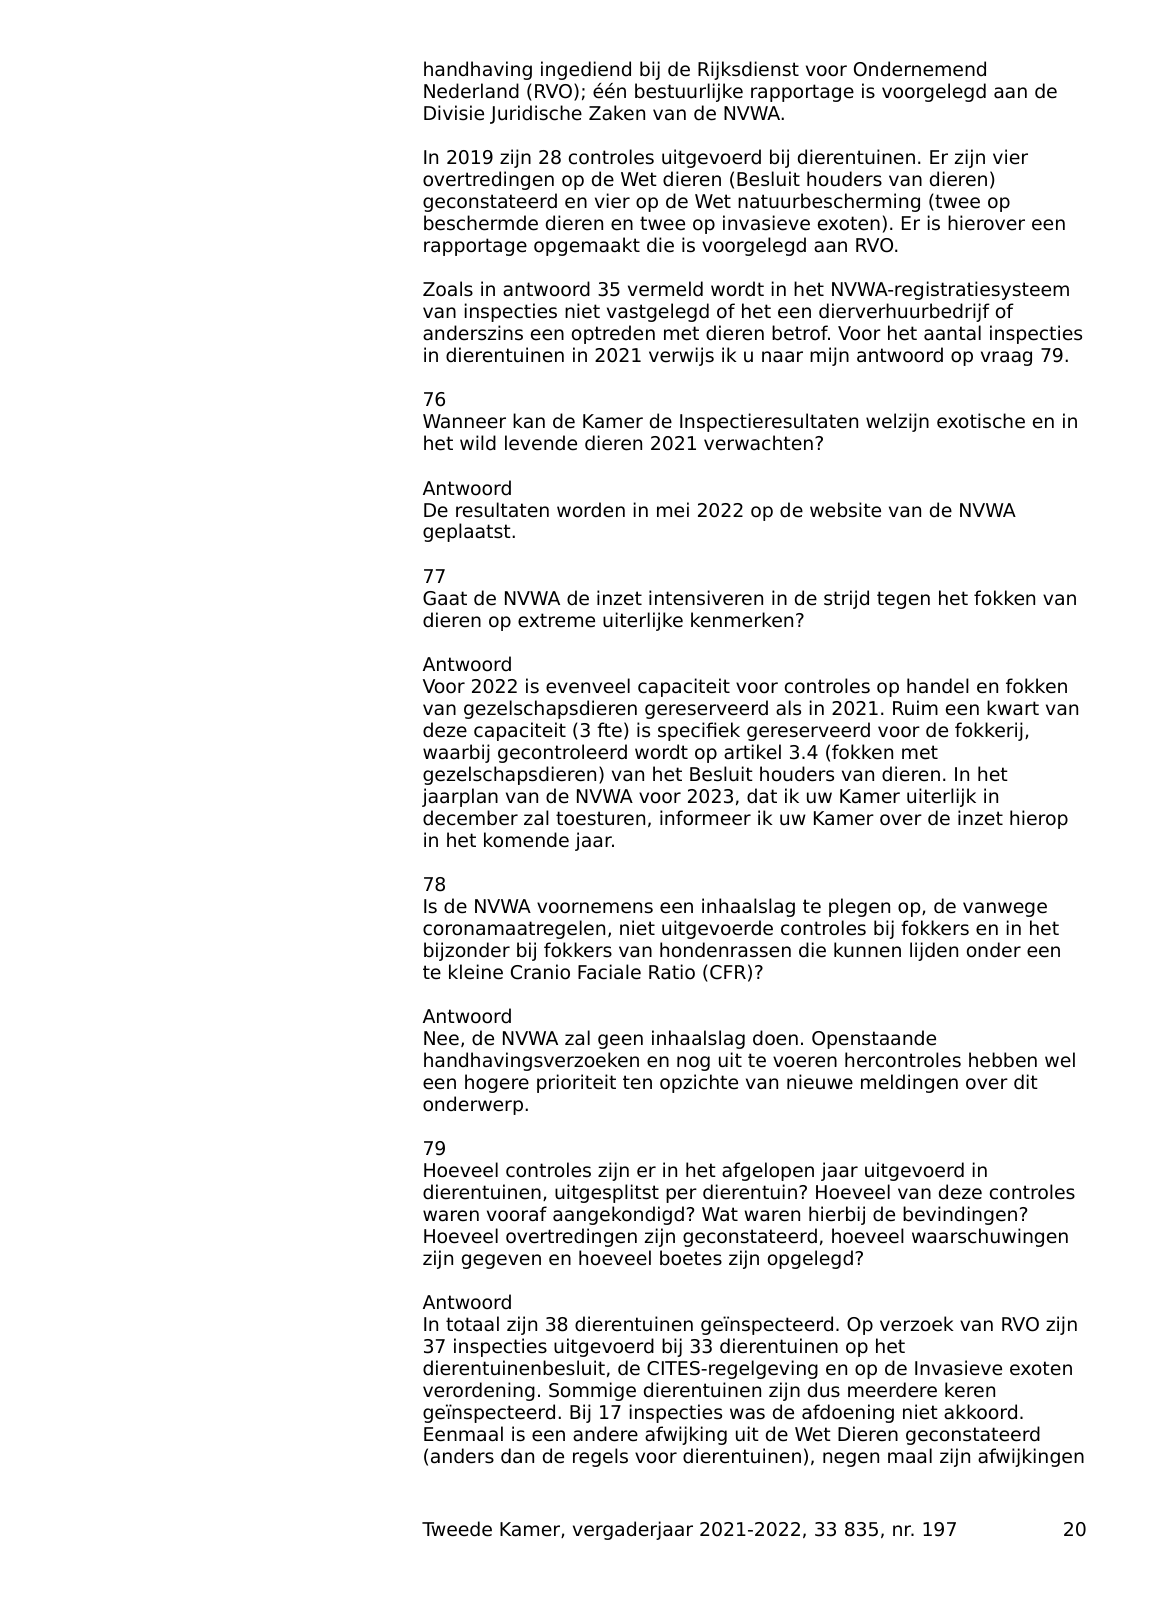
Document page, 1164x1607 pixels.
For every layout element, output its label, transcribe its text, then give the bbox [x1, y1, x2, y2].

text Antwoord [422, 654, 1087, 676]
text Wanneer kan de Kamer de Inspectieresultaten welzijn exotische en in het wild levende dieren 2021 verwachten? [422, 411, 1087, 455]
text Antwoord [422, 1006, 1087, 1028]
text Antwoord [422, 1292, 1087, 1314]
text De resultaten worden in mei 2022 op de website van de NVWA geplaatst. [422, 499, 1087, 543]
text Voor 2022 is evenveel capaciteit voor controles op handel en fokken van gezelschapsdieren gereserveerd als in 2021. Ruim een kwart van deze capaciteit (3 fte) is specifiek gereserveerd voor de fokkerij, waarbij gecontroleerd wordt op artikel 3.4 (fokken met gezelschapsdieren) van het Besluit houders van dieren. In het jaarplan van de NVWA voor 2023, dat ik uw Kamer uiterlijk in december zal toesturen, informeer ik uw Kamer over de inzet hierop in het komende jaar. [422, 676, 1087, 852]
text Antwoord [422, 477, 1087, 499]
text Nee, de NVWA zal geen inhaalslag doen. Openstaande handhavingsverzoeken en nog uit te voeren hercontroles hebben wel een hogere prioriteit ten opzichte van nieuwe meldingen over dit onderwerp. [422, 1028, 1087, 1116]
text In totaal zijn 38 dierentuinen geïnspecteerd. Op verzoek van RVO zijn 37 inspecties uitgevoerd bij 33 dierentuinen op het dierentuinenbesluit, de CITES-regelgeving en op de Invasieve exoten verordening. Sommige dierentuinen zijn dus meerdere keren geïnspecteerd. Bij 17 inspecties was de afdoening niet akkoord. Eenmaal is een andere afwijking uit de Wet Dieren geconstateerd (anders dan de regels voor dierentuinen), negen maal zijn afwijkingen [422, 1314, 1087, 1468]
text Gaat de NVWA de inzet intensiveren in de strijd tegen het fokken van dieren op extreme uiterlijke kenmerken? [422, 588, 1087, 632]
text 76 [422, 389, 1087, 411]
text handhaving ingediend bij de Rijksdienst voor Ondernemend Nederland (RVO); één bestuurlijke rapportage is voorgelegd aan de Divisie Juridische Zaken van de NVWA. [422, 59, 1087, 125]
text Zoals in antwoord 35 vermeld wordt in het NVWA-registratiesysteem van inspecties niet vastgelegd of het een dierverhuurbedrijf of anderszins een optreden met dieren betrof. Voor het aantal inspecties in dierentuinen in 2021 verwijs ik u naar mijn antwoord op vraag 79. [422, 279, 1087, 367]
text 79 [422, 1138, 1087, 1160]
text Hoeveel controles zijn er in het afgelopen jaar uitgevoerd in dierentuinen, uitgesplitst per dierentuin? Hoeveel van deze controles waren vooraf aangekondigd? Wat waren hierbij de bevindingen? Hoeveel overtredingen zijn geconstateerd, hoeveel waarschuwingen zijn gegeven en hoeveel boetes zijn opgelegd? [422, 1160, 1087, 1270]
text 77 [422, 566, 1087, 588]
text Is de NVWA voornemens een inhaalslag te plegen op, de vanwege coronamaatregelen, niet uitgevoerde controles bij fokkers en in het bijzonder bij fokkers van hondenrassen die kunnen lijden onder een te kleine Cranio Faciale Ratio (CFR)? [422, 896, 1087, 984]
text In 2019 zijn 28 controles uitgevoerd bij dierentuinen. Er zijn vier overtredingen op de Wet dieren (Besluit houders van dieren) geconstateerd en vier op de Wet natuurbescherming (twee op beschermde dieren en twee op invasieve exoten). Er is hierover een rapportage opgemaakt die is voorgelegd aan RVO. [422, 147, 1087, 257]
text 78 [422, 874, 1087, 896]
